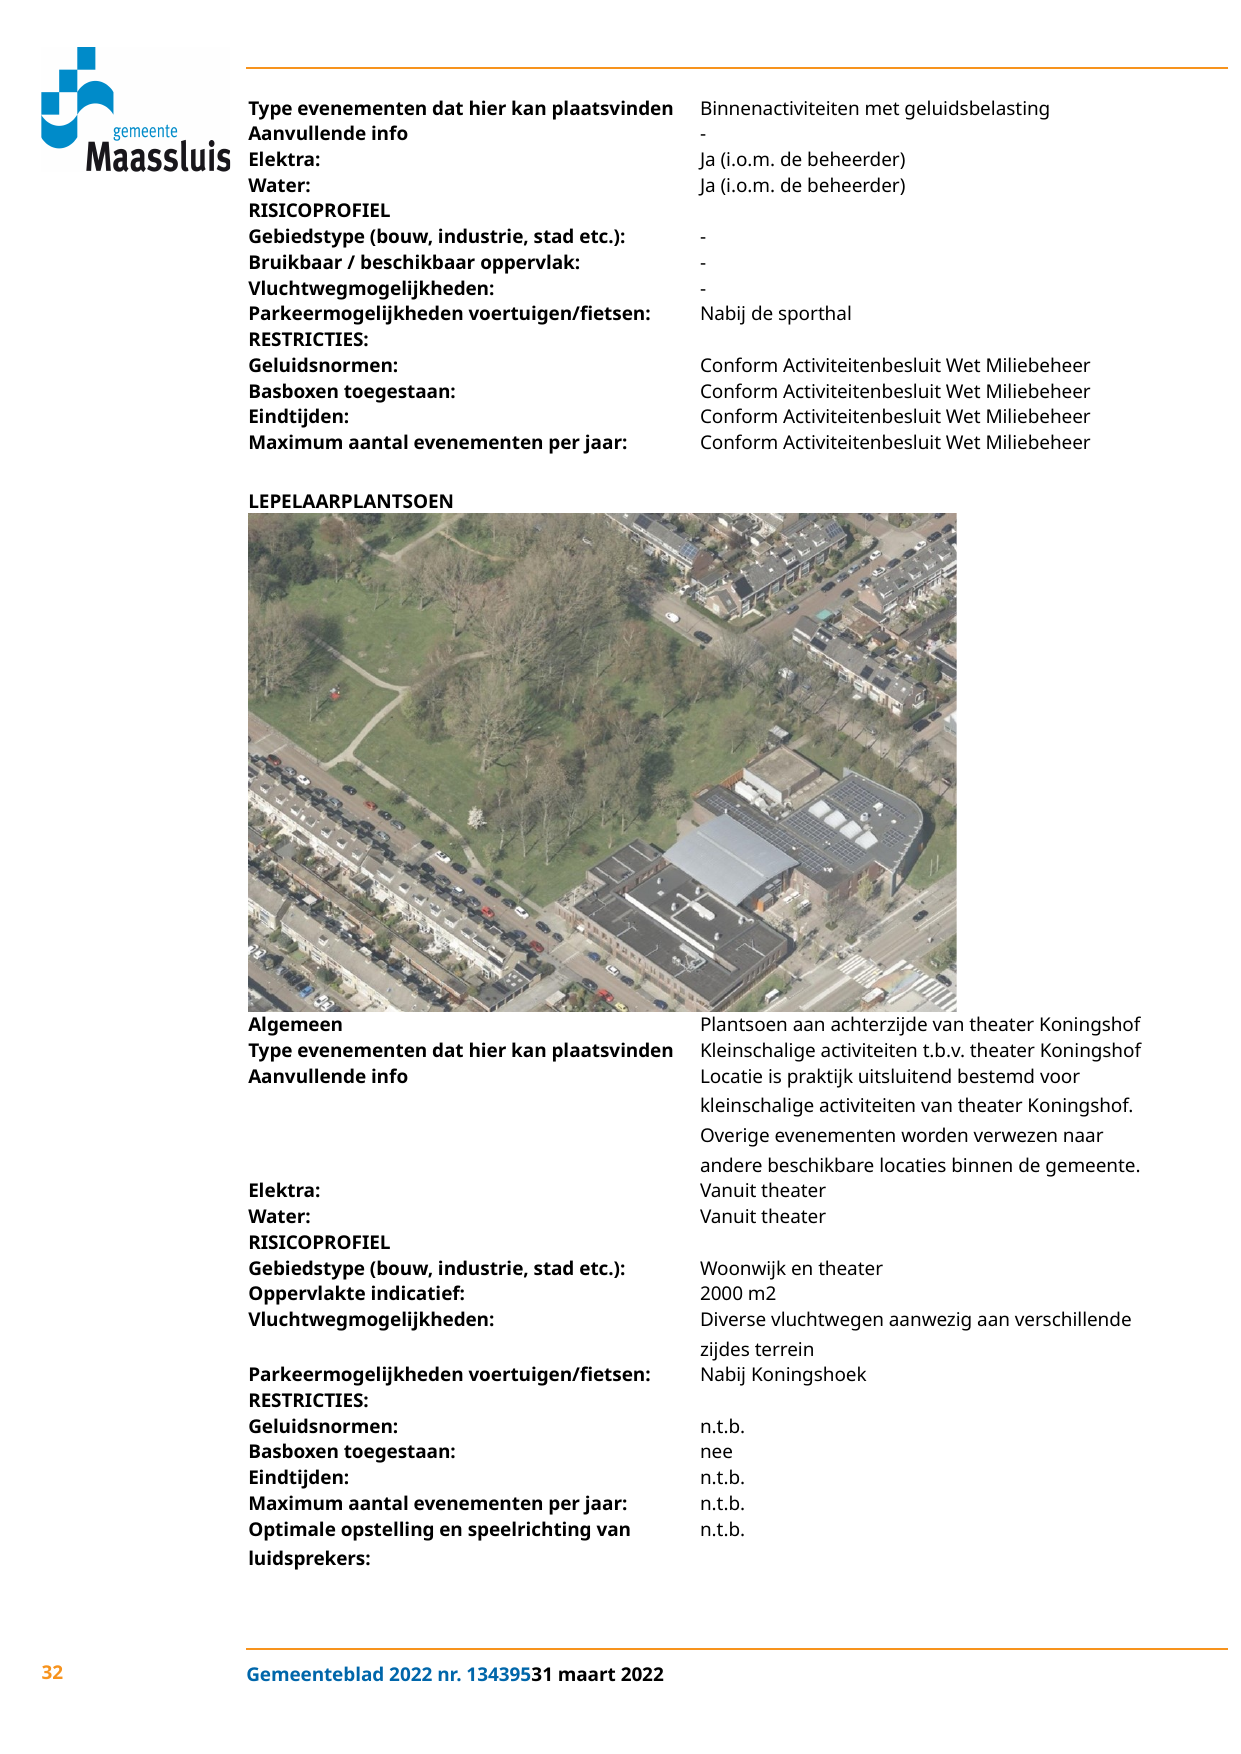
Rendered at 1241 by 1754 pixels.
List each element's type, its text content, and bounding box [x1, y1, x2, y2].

table_cell Plantsoen aan achterzijde van theater Koningshof [700, 1012, 1152, 1037]
table_cell Gebiedstype (bouw, industrie, stad etc.): [248, 224, 700, 249]
table_cell n.t.b. [700, 1464, 1152, 1490]
table_cell Vluchtwegmogelijkheden: [248, 1306, 700, 1361]
table_cell n.t.b. [700, 1490, 1152, 1516]
table_cell nee [700, 1439, 1152, 1464]
table_cell Elektra: [248, 146, 700, 172]
table_cell Conform Activiteitenbesluit Wet Miliebeheer [700, 404, 1152, 429]
table_cell [957, 514, 1152, 1012]
table_cell Basboxen toegestaan: [248, 1439, 700, 1464]
table_cell - [700, 121, 1152, 146]
table_cell Aanvullende info [248, 1063, 700, 1177]
table_cell Nabij de sporthal [700, 301, 1152, 326]
table_cell Bruikbaar / beschikbaar oppervlak: [248, 249, 700, 275]
table_cell Elektra: [248, 1178, 700, 1203]
picture [41, 47, 231, 172]
table_cell RESTRICTIES: [248, 326, 1152, 352]
table_cell Maximum aantal evenementen per jaar: [248, 429, 700, 455]
table_cell Locatie is praktijk uitsluitend bestemd voor kleinschalige activiteiten van theater Koningshof. Overige evenementen worden verwezen naar andere beschikbare locaties binnen de gemeente. [700, 1063, 1152, 1177]
table_cell Type evenementen dat hier kan plaatsvinden [248, 95, 700, 121]
table_cell RISICOPROFIEL [248, 1229, 1152, 1255]
table_cell n.t.b. [700, 1516, 1152, 1571]
picture [41, 47, 77, 92]
table_cell Geluidsnormen: [248, 1413, 700, 1439]
table_cell - [700, 275, 1152, 301]
table_cell Parkeermogelijkheden voertuigen/fietsen: [248, 1361, 700, 1387]
table_cell Eindtijden: [248, 1464, 700, 1490]
table_cell Type evenementen dat hier kan plaatsvinden [248, 1037, 700, 1063]
table_cell 2000 m2 [700, 1280, 1152, 1306]
table_cell Oppervlakte indicatief: [248, 1280, 700, 1306]
table_cell Geluidsnormen: [248, 352, 700, 378]
table_cell n.t.b. [700, 1413, 1152, 1439]
table_cell Diverse vluchtwegen aanwezig aan verschillende zijdes terrein [700, 1306, 1152, 1361]
table_cell Kleinschalige activiteiten t.b.v. theater Koningshof [700, 1037, 1152, 1063]
table_cell Ja (i.o.m. de beheerder) [700, 146, 1152, 172]
table_cell Vanuit theater [700, 1203, 1152, 1229]
table_cell - [700, 249, 1152, 275]
table_cell Water: [248, 172, 700, 198]
table_cell Optimale opstelling en speelrichting van luidsprekers: [248, 1516, 700, 1571]
table_cell Conform Activiteitenbesluit Wet Miliebeheer [700, 352, 1152, 378]
table_cell Ja (i.o.m. de beheerder) [700, 172, 1152, 198]
table_header LEPELAARPLANTSOEN [248, 488, 1152, 514]
table_cell Vanuit theater [700, 1178, 1152, 1203]
table_cell Vluchtwegmogelijkheden: [248, 275, 700, 301]
table_cell Parkeermogelijkheden voertuigen/fietsen: [248, 301, 700, 326]
table_cell RISICOPROFIEL [248, 198, 1152, 223]
table_cell Gebiedstype (bouw, industrie, stad etc.): [248, 1255, 700, 1280]
table_cell Binnenactiviteiten met geluidsbelasting [700, 95, 1152, 121]
table_cell Basboxen toegestaan: [248, 378, 700, 403]
table_cell RESTRICTIES: [248, 1387, 1152, 1413]
table_cell Aanvullende info [248, 121, 700, 146]
table_cell Maximum aantal evenementen per jaar: [248, 1490, 700, 1516]
table_cell Woonwijk en theater [700, 1255, 1152, 1280]
table_cell - [700, 224, 1152, 249]
table_cell Algemeen [248, 1012, 700, 1037]
picture [248, 513, 957, 1012]
table_cell Conform Activiteitenbesluit Wet Miliebeheer [700, 429, 1152, 455]
table_cell Nabij Koningshoek [700, 1361, 1152, 1387]
table_cell Water: [248, 1203, 700, 1229]
table_cell Conform Activiteitenbesluit Wet Miliebeheer [700, 378, 1152, 403]
table_cell Eindtijden: [248, 404, 700, 429]
